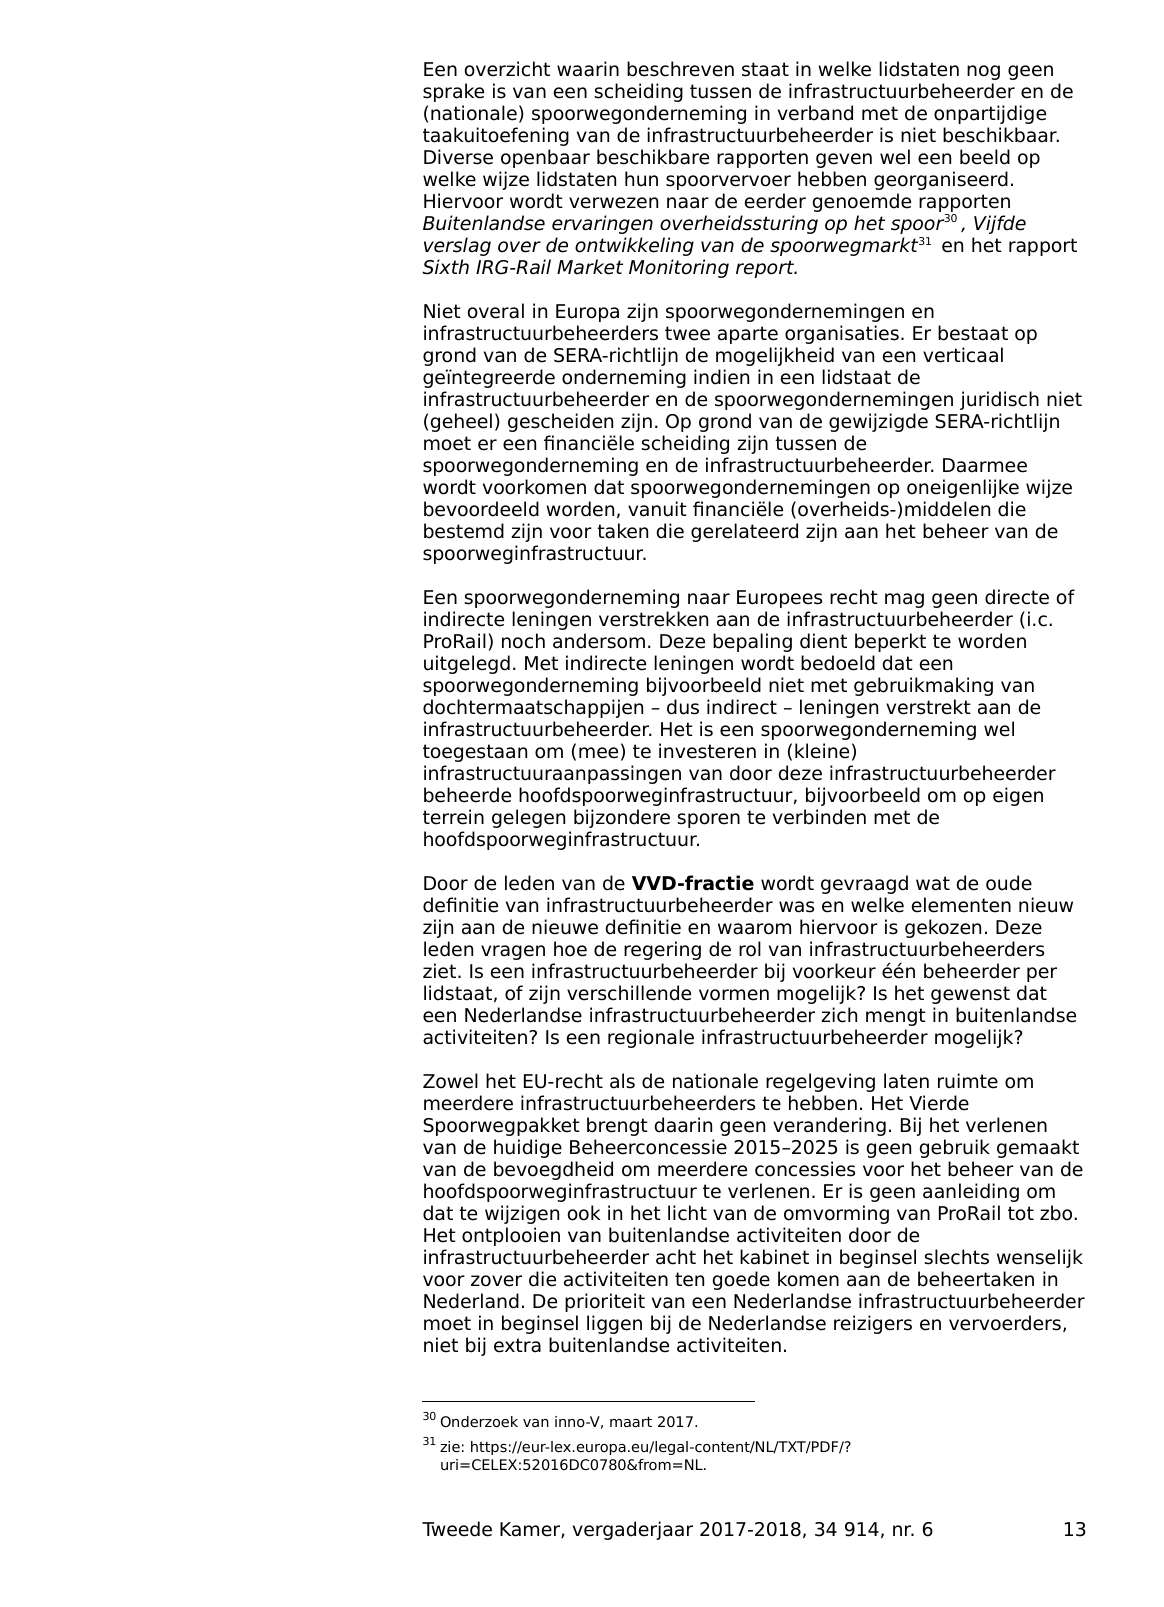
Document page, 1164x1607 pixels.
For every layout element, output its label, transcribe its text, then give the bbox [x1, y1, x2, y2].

text Een spoorwegonderneming naar Europees recht mag geen directe of indirecte leningen verstrekken aan de infrastructuurbeheerder (i.c. ProRail) noch andersom. Deze bepaling dient beperkt te worden uitgelegd. Met indirecte leningen wordt bedoeld dat een spoorwegonderneming bijvoorbeeld niet met gebruikmaking van dochtermaatschappijen – dus indirect – leningen verstrekt aan de infrastructuurbeheerder. Het is een spoorwegonderneming wel toegestaan om (mee) te investeren in (kleine) infrastructuuraanpassingen van door deze infrastructuurbeheerder beheerde hoofdspoorweginfrastructuur, bijvoorbeeld om op eigen terrein gelegen bijzondere sporen te verbinden met de hoofdspoorweginfrastructuur. [422, 587, 1087, 851]
text Zowel het EU-recht als de nationale regelgeving laten ruimte om meerdere infrastructuurbeheerders te hebben. Het Vierde Spoorwegpakket brengt daarin geen verandering. Bij het verlenen van de huidige Beheerconcessie 2015–2025 is geen gebruik gemaakt van de bevoegdheid om meerdere concessies voor het beheer van de hoofdspoorweginfrastructuur te verlenen. Er is geen aanleiding om dat te wijzigen ook in het licht van de omvorming van ProRail tot zbo. Het ontplooien van buitenlandse activiteiten door de infrastructuurbeheerder acht het kabinet in beginsel slechts wenselijk voor zover die activiteiten ten goede komen aan de beheertaken in Nederland. De prioriteit van een Nederlandse infrastructuurbeheerder moet in beginsel liggen bij de Nederlandse reizigers en vervoerders, niet bij extra buitenlandse activiteiten. [422, 1071, 1087, 1357]
text Door de leden van de VVD-fractie wordt gevraagd wat de oude definitie van infrastructuurbeheerder was en welke elementen nieuw zijn aan de nieuwe definitie en waarom hiervoor is gekozen. Deze leden vragen hoe de regering de rol van infrastructuurbeheerders ziet. Is een infrastructuurbeheerder bij voorkeur één beheerder per lidstaat, of zijn verschillende vormen mogelijk? Is het gewenst dat een Nederlandse infrastructuurbeheerder zich mengt in buitenlandse activiteiten? Is een regionale infrastructuurbeheerder mogelijk? [422, 873, 1087, 1049]
text zie: https://eur-lex.europa.eu/legal-content/NL/TXT/PDF/?uri=CELEX:52016DC0780&from=NL. [422, 1435, 1087, 1474]
text Onderzoek van inno-V, maart 2017. [422, 1410, 1087, 1432]
text Een overzicht waarin beschreven staat in welke lidstaten nog geen sprake is van een scheiding tussen de infrastructuurbeheerder en de (nationale) spoorwegonderneming in verband met de onpartijdige taakuitoefening van de infrastructuurbeheerder is niet beschikbaar. Diverse openbaar beschikbare rapporten geven wel een beeld op welke wijze lidstaten hun spoorvervoer hebben georganiseerd. Hiervoor wordt verwezen naar de eerder genoemde rapporten Buitenlandse ervaringen overheidssturing op het spoor, Vijfde verslag over de ontwikkeling van de spoorwegmarkt en het rapport Sixth IRG-Rail Market Monitoring report. [422, 59, 1087, 279]
text Niet overal in Europa zijn spoorwegondernemingen en infrastructuurbeheerders twee aparte organisaties. Er bestaat op grond van de SERA-richtlijn de mogelijkheid van een verticaal geïntegreerde onderneming indien in een lidstaat de infrastructuurbeheerder en de spoorwegondernemingen juridisch niet (geheel) gescheiden zijn. Op grond van de gewijzigde SERA-richtlijn moet er een financiële scheiding zijn tussen de spoorwegonderneming en de infrastructuurbeheerder. Daarmee wordt voorkomen dat spoorwegondernemingen op oneigenlijke wijze bevoordeeld worden, vanuit financiële (overheids-)middelen die bestemd zijn voor taken die gerelateerd zijn aan het beheer van de spoorweginfrastructuur. [422, 301, 1087, 565]
